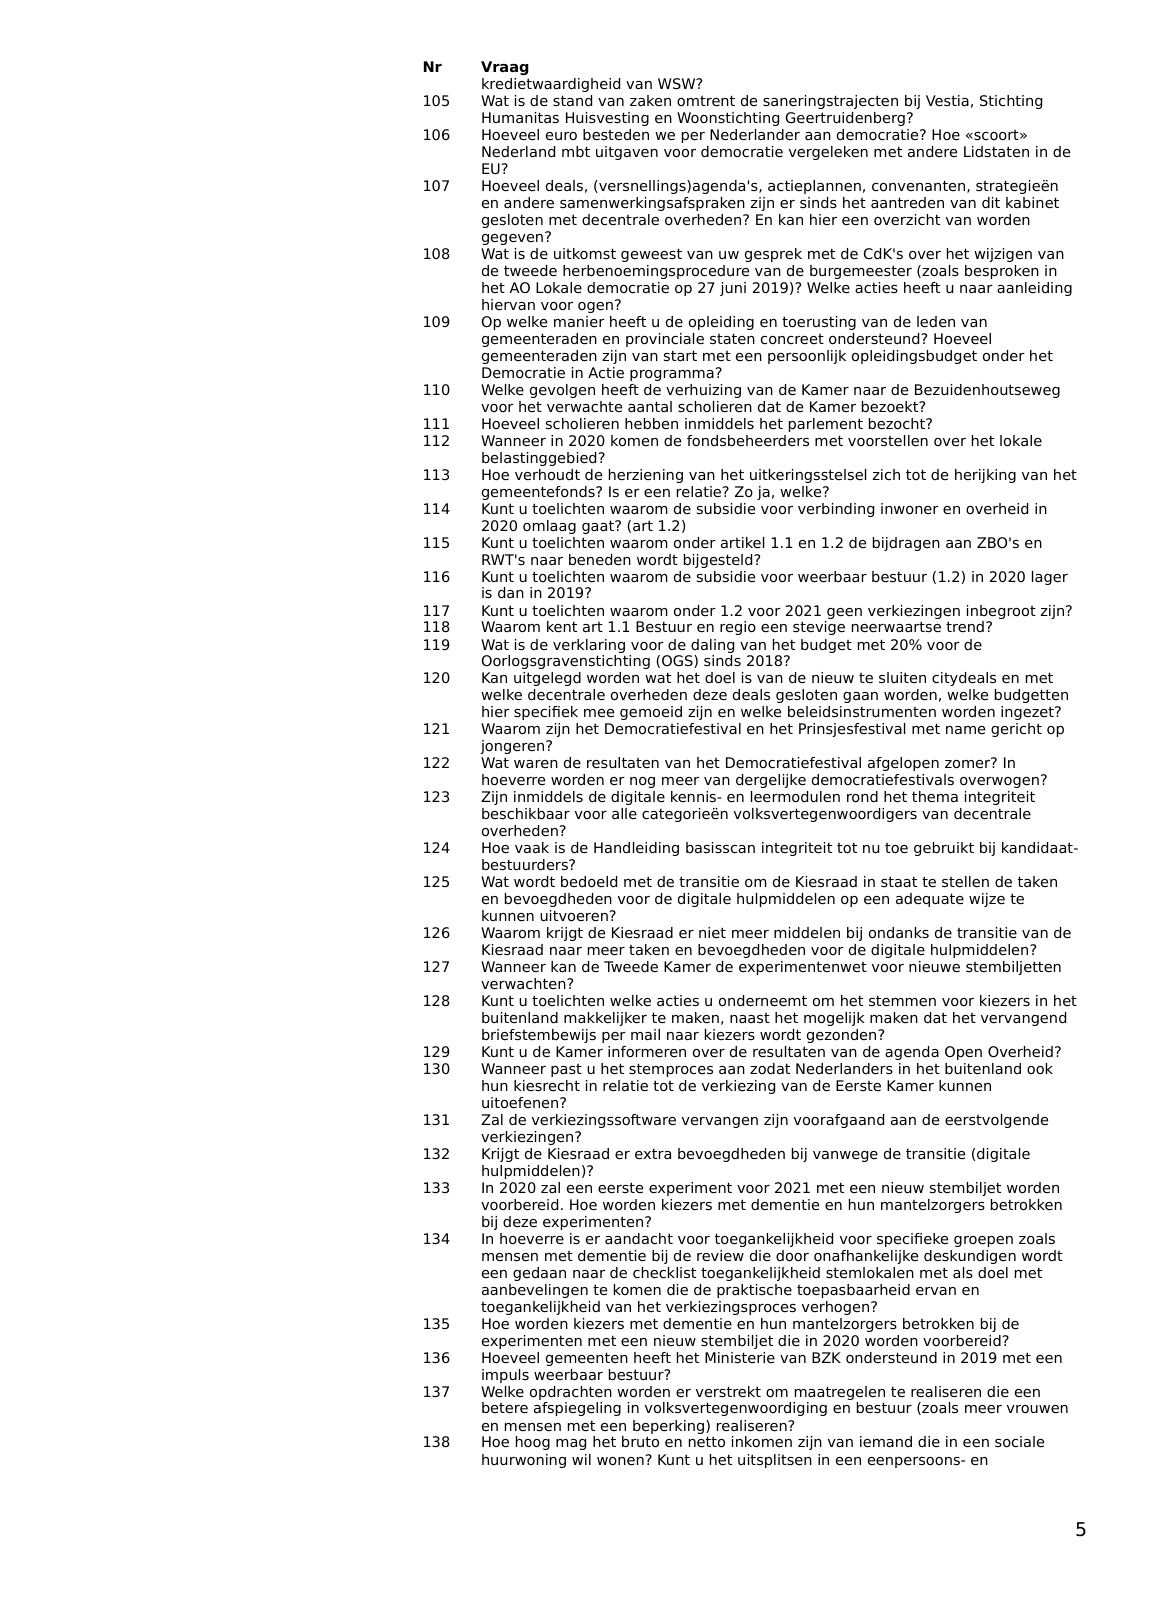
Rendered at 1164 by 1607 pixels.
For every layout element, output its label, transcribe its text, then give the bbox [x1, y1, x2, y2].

table_cell Wat wordt bedoeld met de transitie om de Kiesraad in staat te stellen de taken en bevoegdheden voor de digitale hulpmiddelen op een adequate wijze te kunnen uitvoeren? [475, 874, 1087, 925]
table_cell Kunt u toelichten waarom onder artikel 1.1 en 1.2 de bijdragen aan ZBO's en RWT's naar beneden wordt bijgesteld? [475, 535, 1087, 568]
table_cell Welke opdrachten worden er verstrekt om maatregelen te realiseren die een betere afspiegeling in volksvertegenwoordiging en bestuur (zoals meer vrouwen en mensen met een beperking) realiseren? [475, 1384, 1087, 1434]
table_cell 136 [422, 1350, 475, 1383]
table_cell Hoe verhoudt de herziening van het uitkeringsstelsel zich tot de herijking van het gemeentefonds? Is er een relatie? Zo ja, welke? [475, 467, 1087, 501]
table_cell kredietwaardigheid van WSW? [475, 76, 1087, 93]
table_cell [422, 76, 475, 93]
table_cell 111 [422, 416, 475, 433]
table_cell 109 [422, 314, 475, 382]
table_cell Zal de verkiezingssoftware vervangen zijn voorafgaand aan de eerstvolgende verkiezingen? [475, 1112, 1087, 1146]
table_header Nr [422, 59, 475, 76]
table_cell Hoeveel gemeenten heeft het Ministerie van BZK ondersteund in 2019 met een impuls weerbaar bestuur? [475, 1350, 1087, 1383]
table_cell Kunt u toelichten waarom de subsidie voor weerbaar bestuur (1.2) in 2020 lager is dan in 2019? [475, 569, 1087, 602]
table_cell 112 [422, 433, 475, 467]
table_cell Hoeveel deals, (versnellings)agenda's, actieplannen, convenanten, strategieën en andere samenwerkingsafspraken zijn er sinds het aantreden van dit kabinet gesloten met decentrale overheden? En kan hier een overzicht van worden gegeven? [475, 178, 1087, 246]
table_cell 106 [422, 127, 475, 178]
table_cell Waarom kent art 1.1 Bestuur en regio een stevige neerwaartse trend? [475, 619, 1087, 636]
table_cell 116 [422, 569, 475, 602]
table_cell Kunt u toelichten welke acties u onderneemt om het stemmen voor kiezers in het buitenland makkelijker te maken, naast het mogelijk maken dat het vervangend briefstembewijs per mail naar kiezers wordt gezonden? [475, 993, 1087, 1044]
table_cell Op welke manier heeft u de opleiding en toerusting van de leden van gemeenteraden en provinciale staten concreet ondersteund? Hoeveel gemeenteraden zijn van start met een persoonlijk opleidingsbudget onder het Democratie in Actie programma? [475, 314, 1087, 382]
table_cell Waarom krijgt de Kiesraad er niet meer middelen bij ondanks de transitie van de Kiesraad naar meer taken en bevoegdheden voor de digitale hulpmiddelen? [475, 925, 1087, 959]
table_cell Hoe worden kiezers met dementie en hun mantelzorgers betrokken bij de experimenten met een nieuw stembiljet die in 2020 worden voorbereid? [475, 1316, 1087, 1349]
table_cell Hoeveel scholieren hebben inmiddels het parlement bezocht? [475, 416, 1087, 433]
table_cell 129 [422, 1044, 475, 1061]
table_header Vraag [475, 59, 1087, 76]
table_cell 131 [422, 1112, 475, 1146]
table_cell 113 [422, 467, 475, 501]
table_cell 125 [422, 874, 475, 925]
table_cell 115 [422, 535, 475, 568]
table_cell Zijn inmiddels de digitale kennis- en leermodulen rond het thema integriteit beschikbaar voor alle categorieën volksvertegenwoordigers van decentrale overheden? [475, 789, 1087, 840]
table_cell In hoeverre is er aandacht voor toegankelijkheid voor specifieke groepen zoals mensen met dementie bij de review die door onafhankelijke deskundigen wordt een gedaan naar de checklist toegankelijkheid stemlokalen met als doel met aanbevelingen te komen die de praktische toepasbaarheid ervan en toegankelijkheid van het verkiezingsproces verhogen? [475, 1231, 1087, 1316]
table_cell 121 [422, 721, 475, 755]
table_cell 107 [422, 178, 475, 246]
table_cell 119 [422, 636, 475, 670]
table_cell 138 [422, 1434, 475, 1468]
table_cell Welke gevolgen heeft de verhuizing van de Kamer naar de Bezuidenhoutseweg voor het verwachte aantal scholieren dat de Kamer bezoekt? [475, 382, 1087, 416]
table_cell 126 [422, 925, 475, 959]
table_cell 128 [422, 993, 475, 1044]
table_cell Hoe vaak is de Handleiding basisscan integriteit tot nu toe gebruikt bij kandidaat-bestuurders? [475, 840, 1087, 874]
table_cell Kunt u de Kamer informeren over de resultaten van de agenda Open Overheid? [475, 1044, 1087, 1061]
table_cell 105 [422, 93, 475, 127]
table_cell Kunt u toelichten waarom de subsidie voor verbinding inwoner en overheid in 2020 omlaag gaat? (art 1.2) [475, 501, 1087, 534]
table_cell Hoe hoog mag het bruto en netto inkomen zijn van iemand die in een sociale huurwoning wil wonen? Kunt u het uitsplitsen in een eenpersoons- en [475, 1434, 1087, 1468]
table_cell Wanneer past u het stemproces aan zodat Nederlanders in het buitenland ook hun kiesrecht in relatie tot de verkiezing van de Eerste Kamer kunnen uitoefenen? [475, 1061, 1087, 1112]
table_cell Wat is de stand van zaken omtrent de saneringstrajecten bij Vestia, Stichting Humanitas Huisvesting en Woonstichting Geertruidenberg? [475, 93, 1087, 127]
table_cell Kan uitgelegd worden wat het doel is van de nieuw te sluiten citydeals en met welke decentrale overheden deze deals gesloten gaan worden, welke budgetten hier specifiek mee gemoeid zijn en welke beleidsinstrumenten worden ingezet? [475, 670, 1087, 721]
table_cell 108 [422, 246, 475, 314]
table_cell 110 [422, 382, 475, 416]
table_cell Wanneer kan de Tweede Kamer de experimentenwet voor nieuwe stembiljetten verwachten? [475, 959, 1087, 993]
table_cell 130 [422, 1061, 475, 1112]
table_cell Wat is de verklaring voor de daling van het budget met 20% voor de Oorlogsgravenstichting (OGS) sinds 2018? [475, 636, 1087, 670]
table_cell 118 [422, 619, 475, 636]
table_cell 124 [422, 840, 475, 874]
table_cell Wat is de uitkomst geweest van uw gesprek met de CdK's over het wijzigen van de tweede herbenoemingsprocedure van de burgemeester (zoals besproken in het AO Lokale democratie op 27 juni 2019)? Welke acties heeft u naar aanleiding hiervan voor ogen? [475, 246, 1087, 314]
table_cell 134 [422, 1231, 475, 1316]
table_cell Krijgt de Kiesraad er extra bevoegdheden bij vanwege de transitie (digitale hulpmiddelen)? [475, 1146, 1087, 1180]
table_cell 117 [422, 603, 475, 619]
table_cell Kunt u toelichten waarom onder 1.2 voor 2021 geen verkiezingen inbegroot zijn? [475, 603, 1087, 619]
table_cell Wanneer in 2020 komen de fondsbeheerders met voorstellen over het lokale belastinggebied? [475, 433, 1087, 467]
table_cell 120 [422, 670, 475, 721]
table_cell 135 [422, 1316, 475, 1349]
table_cell 123 [422, 789, 475, 840]
table_cell 122 [422, 755, 475, 789]
table_cell 133 [422, 1180, 475, 1231]
table_cell 137 [422, 1384, 475, 1434]
table_cell In 2020 zal een eerste experiment voor 2021 met een nieuw stembiljet worden voorbereid. Hoe worden kiezers met dementie en hun mantelzorgers betrokken bij deze experimenten? [475, 1180, 1087, 1231]
table_cell Waarom zijn het Democratiefestival en het Prinsjesfestival met name gericht op jongeren? [475, 721, 1087, 755]
table_cell 127 [422, 959, 475, 993]
table_cell Wat waren de resultaten van het Democratiefestival afgelopen zomer? In hoeverre worden er nog meer van dergelijke democratiefestivals overwogen? [475, 755, 1087, 789]
table_cell Hoeveel euro besteden we per Nederlander aan democratie? Hoe «scoort» Nederland mbt uitgaven voor democratie vergeleken met andere Lidstaten in de EU? [475, 127, 1087, 178]
table_cell 114 [422, 501, 475, 534]
table_cell 132 [422, 1146, 475, 1180]
